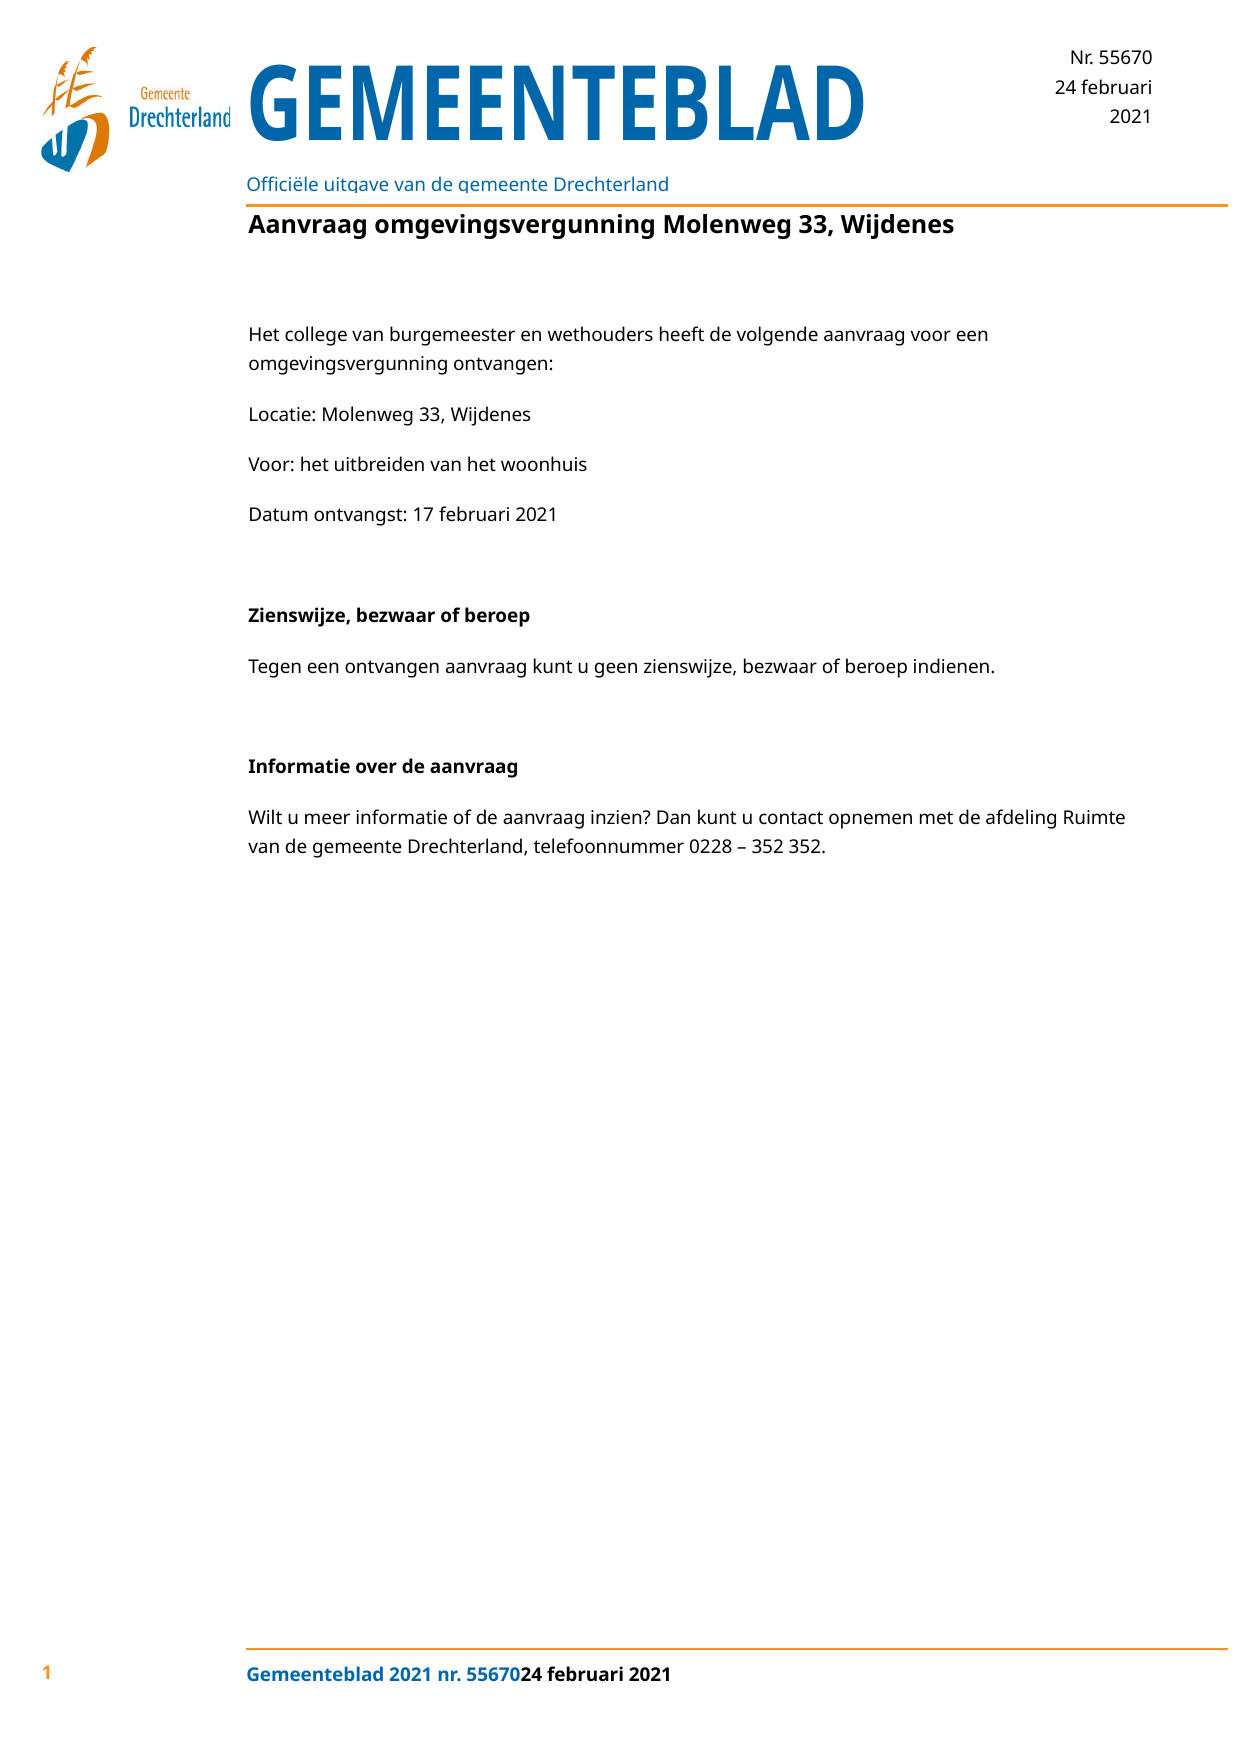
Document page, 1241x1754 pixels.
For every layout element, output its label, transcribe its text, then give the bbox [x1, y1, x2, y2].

text Het college van burgemeester en wethouders heeft de volgende aanvraag voor een omgevingsvergunning ontvangen: [248, 321, 1152, 376]
text Voor: het uitbreiden van het woonhuis [248, 451, 1152, 477]
picture [41, 47, 231, 172]
text Locatie: Molenweg 33, Wijdenes [248, 401, 1152, 426]
text Tegen een ontvangen aanvraag kunt u geen zienswijze, bezwaar of beroep indienen. [248, 653, 1152, 678]
text Aanvraag omgevingsvergunning Molenweg 33, Wijdenes [248, 207, 1152, 241]
picture [226, 115, 231, 124]
text Datum ontvangst: 17 februari 2021 [248, 502, 1152, 527]
picture [41, 158, 64, 172]
text Informatie over de aanvraag [248, 754, 1152, 779]
text Zienswijze, bezwaar of beroep [248, 602, 1152, 628]
text Wilt u meer informatie of de aanvraag inzien? Dan kunt u contact opnemen met de afdeling Ruimte van de gemeente Drechterland, telefoonnummer 0228 – 352 352. [248, 804, 1152, 859]
